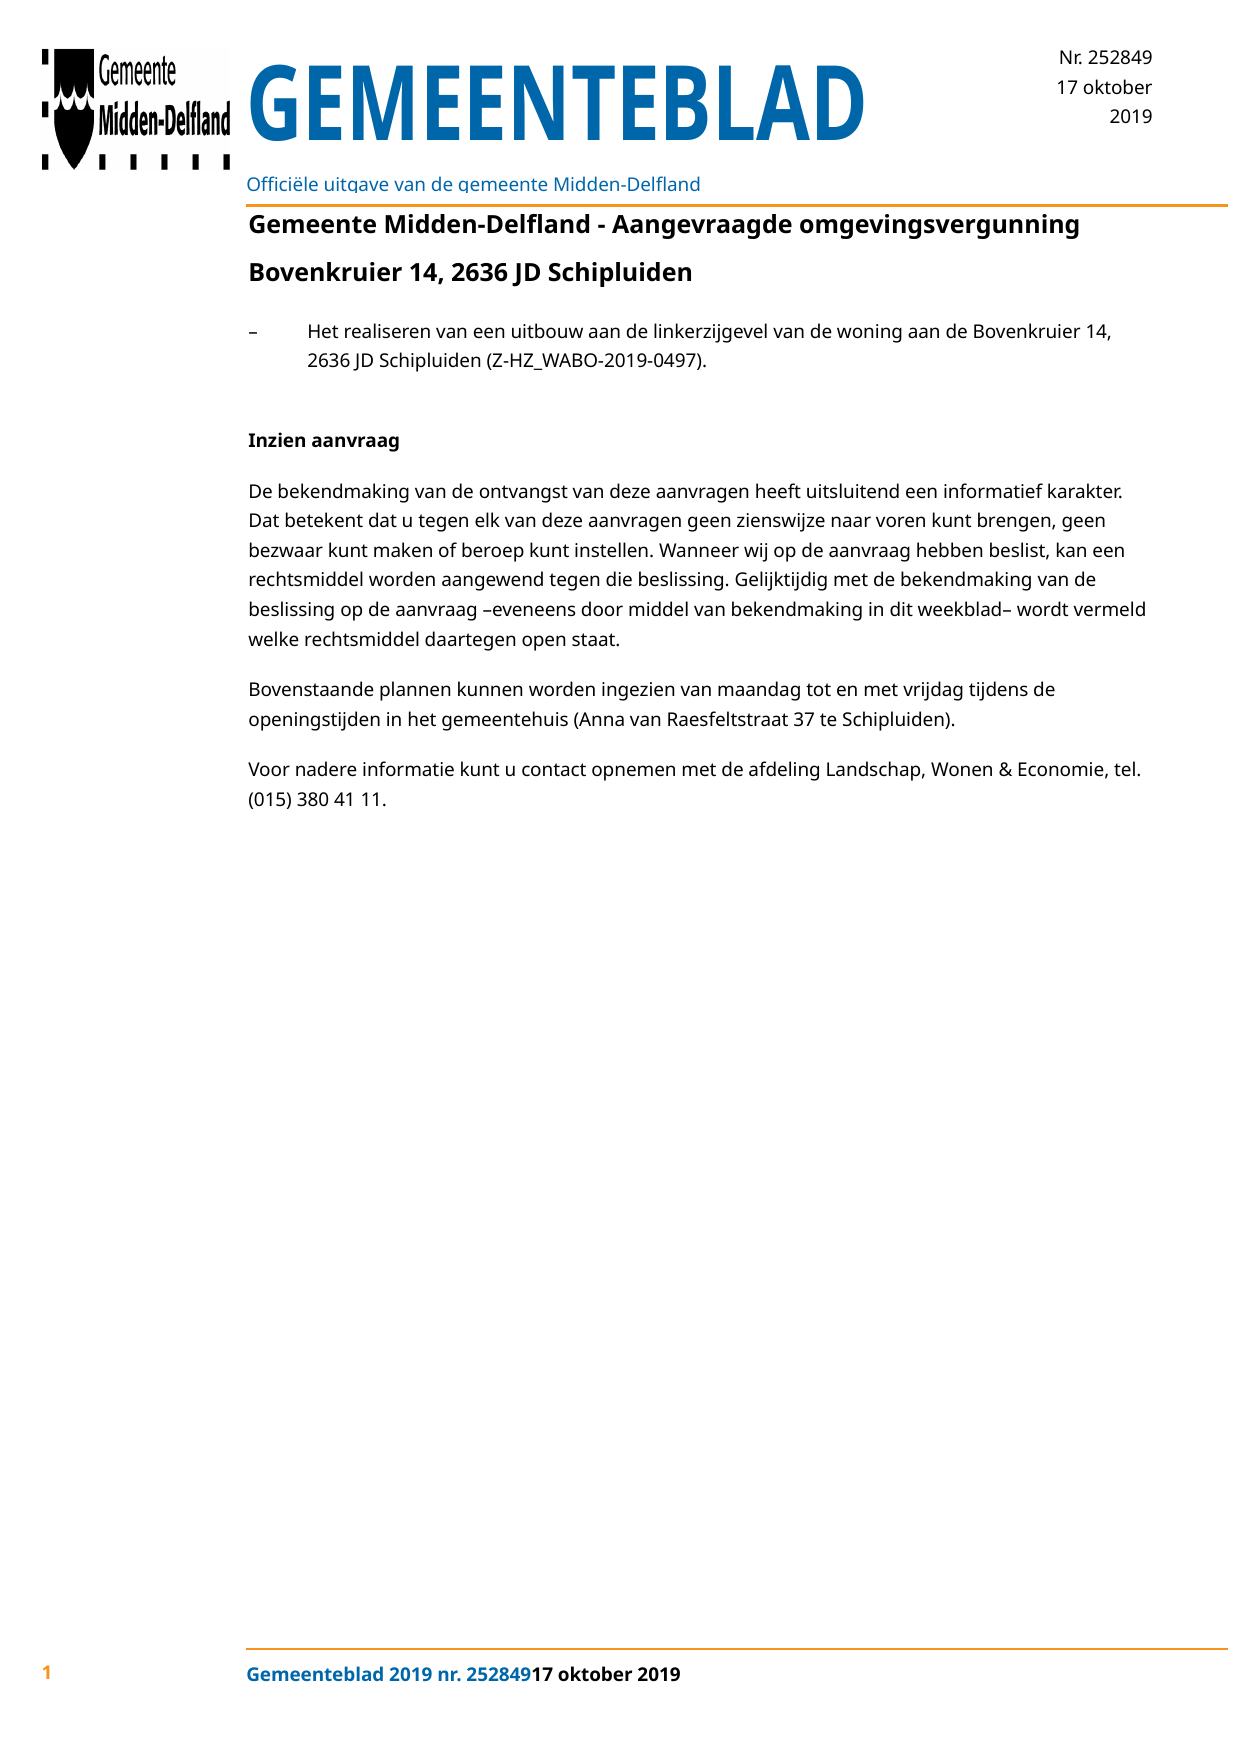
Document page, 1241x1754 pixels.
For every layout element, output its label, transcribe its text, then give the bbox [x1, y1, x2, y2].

text Bovenstaande plannen kunnen worden ingezien van maandag tot en met vrijdag tijdens de openingstijden in het gemeentehuis (Anna van Raesfeltstraat 37 te Schipluiden). [248, 676, 1152, 732]
text Inzien aanvraag [248, 427, 1152, 453]
text De bekendmaking van de ontvangst van deze aanvragen heeft uitsluitend een informatief karakter. Dat betekent dat u tegen elk van deze aanvragen geen zienswijze naar voren kunt brengen, geen bezwaar kunt maken of beroep kunt instellen. Wanneer wij op de aanvraag hebben beslist, kan een rechtsmiddel worden aangewend tegen die beslissing. Gelijktijdig met de bekendmaking van de beslissing op de aanvraag –eveneens door middel van bekendmaking in dit weekblad– wordt vermeld welke rechtsmiddel daartegen open staat. [248, 478, 1152, 652]
text Gemeente Midden-Delfland - Aangevraagde omgevingsvergunning Bovenkruier 14, 2636 JD Schipluiden [248, 207, 1152, 288]
list Het realiseren van een uitbouw aan de linkerzijgevel van de woning aan de Bovenkruier 14, 2636 JD Schipluiden (Z-HZ_WABO-2019-0497). [248, 318, 1152, 373]
text Voor nadere informatie kunt u contact opnemen met de afdeling Landschap, Wonen & Economie, tel. (015) 380 41 11. [248, 756, 1152, 812]
picture [41, 47, 231, 172]
